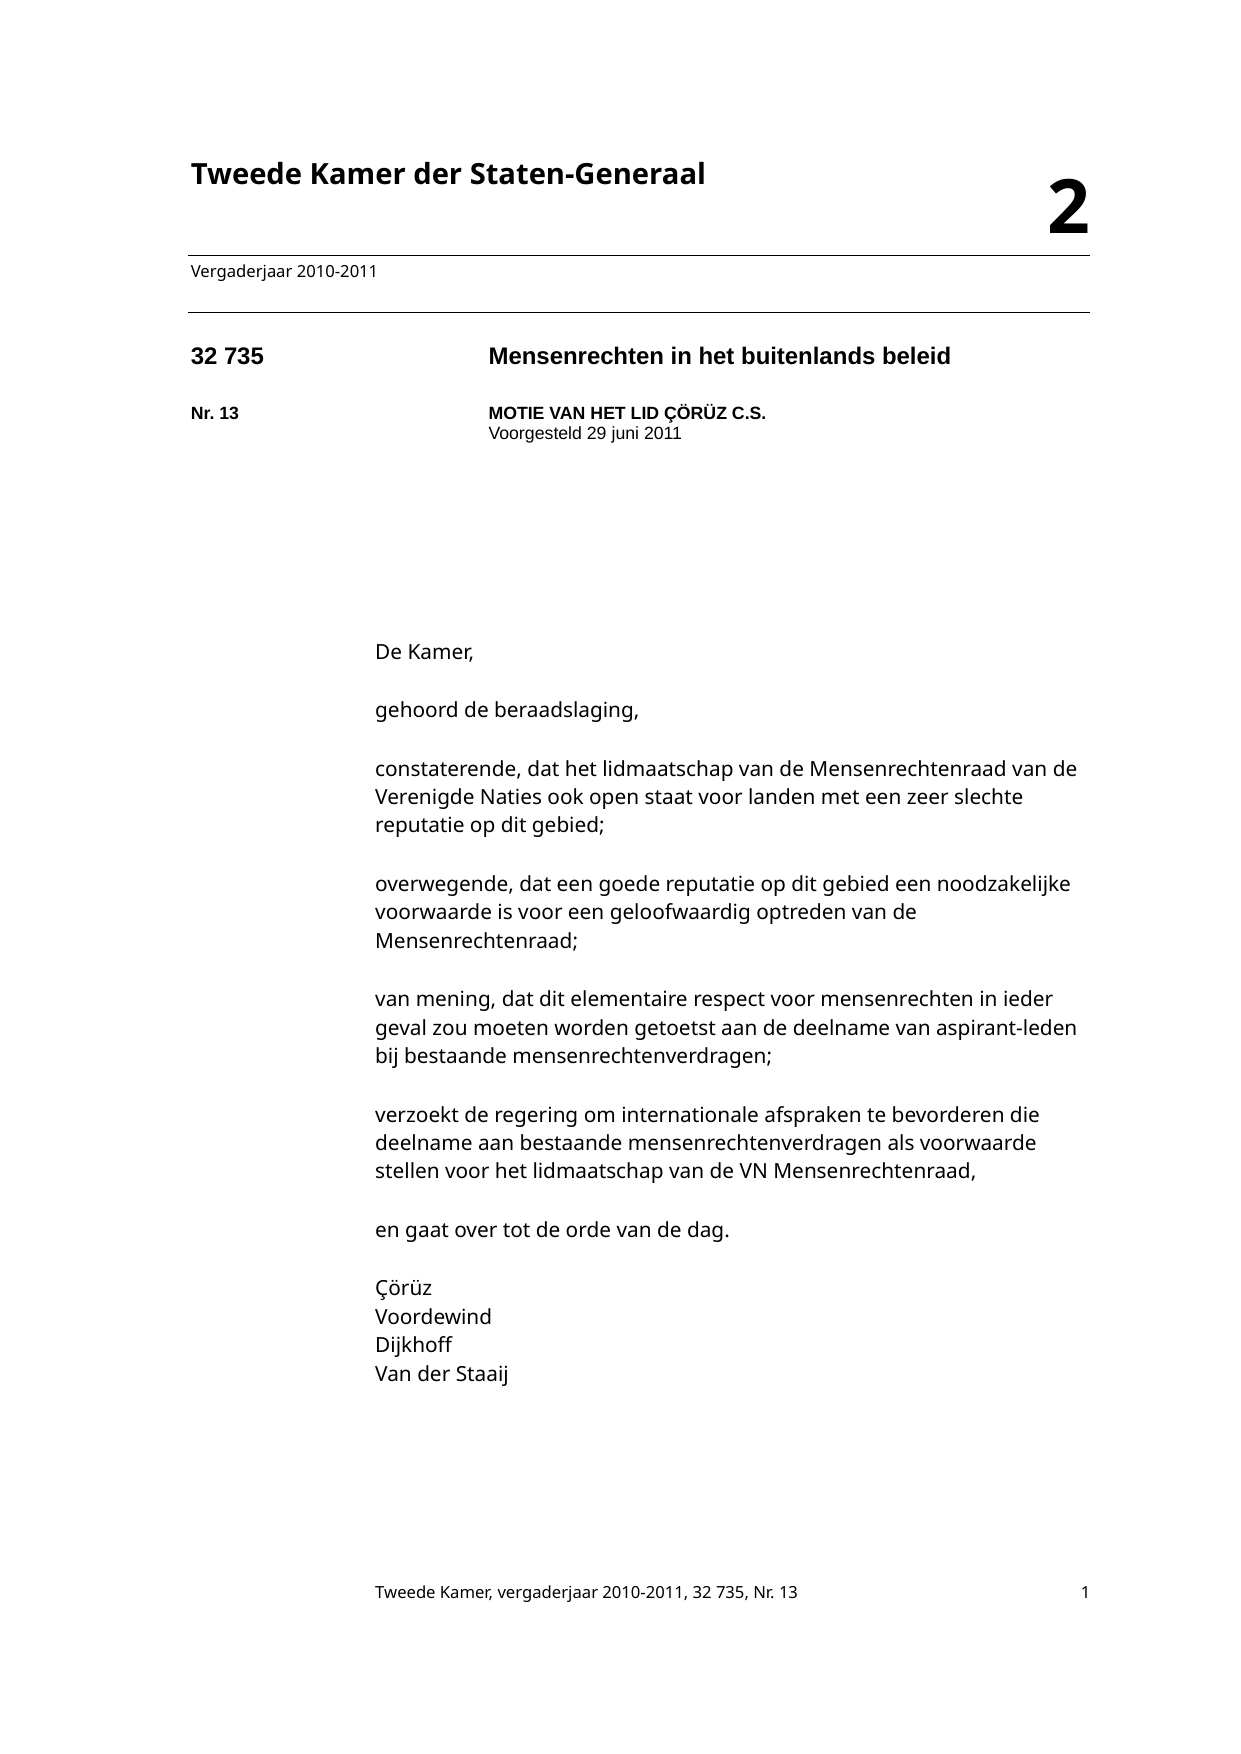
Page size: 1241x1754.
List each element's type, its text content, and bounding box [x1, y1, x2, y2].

text Çörüz [375, 1273, 1090, 1302]
text constaterende, dat het lidmaatschap van de Mensenrechtenraad van de Verenigde Naties ook open staat voor landen met een zeer slechte reputatie op dit gebied; [375, 754, 1090, 839]
text De Kamer, [375, 637, 1090, 665]
table_cell Mensenrechten in het buitenlands beleid [485, 339, 1090, 399]
table_cell [188, 313, 485, 339]
table_cell Vergaderjaar 2010-2011 [188, 256, 485, 312]
text gehoord de beraadslaging, [375, 695, 1090, 724]
table_cell 32 735 [188, 339, 485, 399]
table_header 2 [910, 150, 1090, 255]
text en gaat over tot de orde van de dag. [375, 1215, 1090, 1243]
text overwegende, dat een goede reputatie op dit gebied een noodzakelijke voorwaarde is voor een geloofwaardig optreden van de Mensenrechtenraad; [375, 869, 1090, 954]
text Van der Staaij [375, 1359, 1090, 1387]
table_header Tweede Kamer der Staten-Generaal [188, 150, 909, 255]
text Dijkhoff [375, 1330, 1090, 1359]
table_cell MOTIE VAN HET LID ÇÖRÜZ C.S. Voorgesteld 29 juni 2011 [485, 399, 1090, 518]
table_cell [485, 256, 1090, 312]
table_cell Nr. 13 [188, 399, 485, 518]
text verzoekt de regering om internationale afspraken te bevorderen die deelname aan bestaande mensenrechtenverdragen als voorwaarde stellen voor het lidmaatschap van de VN Mensenrechtenraad, [375, 1100, 1090, 1185]
table_cell [485, 313, 1090, 339]
text van mening, dat dit elementaire respect voor mensenrechten in ieder geval zou moeten worden getoetst aan de deelname van aspirant-leden bij bestaande mensenrechtenverdragen; [375, 984, 1090, 1070]
text Voordewind [375, 1302, 1090, 1330]
